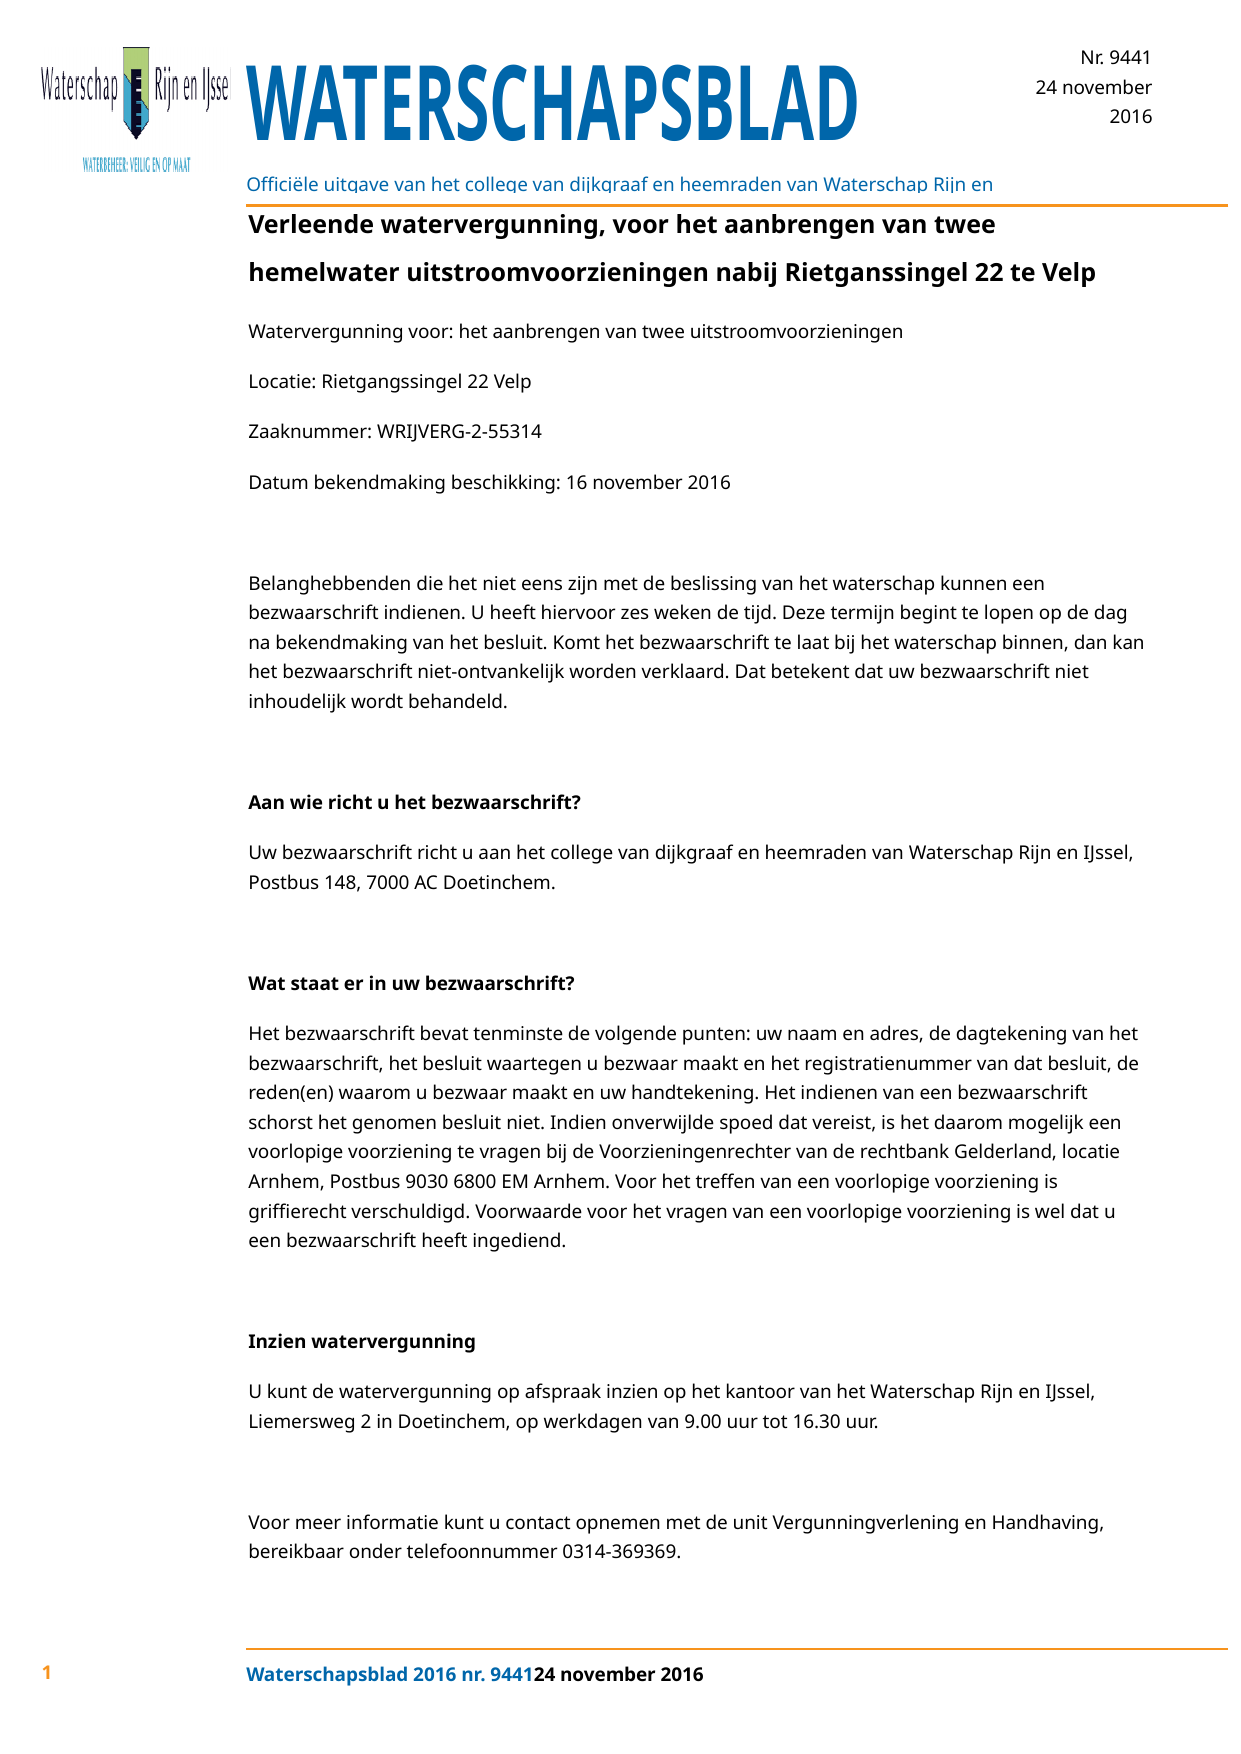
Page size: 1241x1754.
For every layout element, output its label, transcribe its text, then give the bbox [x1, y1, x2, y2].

text Locatie: Rietgangssingel 22 Velp [248, 368, 1152, 394]
text Aan wie richt u het bezwaarschrift? [248, 789, 1152, 815]
text Watervergunning voor: het aanbrengen van twee uitstroomvoorzieningen [248, 318, 1152, 344]
text U kunt de watervergunning op afspraak inzien op het kantoor van het Waterschap Rijn en IJssel, Liemersweg 2 in Doetinchem, op werkdagen van 9.00 uur tot 16.30 uur. [248, 1379, 1152, 1434]
text Verleende watervergunning, voor het aanbrengen van twee hemelwater uitstroomvoorzieningen nabij Rietganssingel 22 te Velp [248, 207, 1152, 288]
text Datum bekendmaking beschikking: 16 november 2016 [248, 469, 1152, 495]
text Voor meer informatie kunt u contact opnemen met de unit Vergunningverlening en Handhaving, bereikbaar onder telefoonnummer 0314-369369. [248, 1509, 1152, 1564]
text Zaaknummer: WRIJVERG-2-55314 [248, 419, 1152, 444]
text Inzien watervergunning [248, 1328, 1152, 1354]
text Wat staat er in uw bezwaarschrift? [248, 970, 1152, 996]
text Uw bezwaarschrift richt u aan het college van dijkgraaf en heemraden van Waterschap Rijn en IJssel, Postbus 148, 7000 AC Doetinchem. [248, 839, 1152, 895]
text Belanghebbenden die het niet eens zijn met de beslissing van het waterschap kunnen een bezwaarschrift indienen. U heeft hiervoor zes weken de tijd. Deze termijn begint te lopen op de dag na bekendmaking van het besluit. Komt het bezwaarschrift te laat bij het waterschap binnen, dan kan het bezwaarschrift niet-ontvankelijk worden verklaard. Dat betekent dat uw bezwaarschrift niet inhoudelijk wordt behandeld. [248, 570, 1152, 714]
picture [41, 47, 231, 172]
text Het bezwaarschrift bevat tenminste de volgende punten: uw naam en adres, de dagtekening van het bezwaarschrift, het besluit waartegen u bezwaar maakt en het registratienummer van dat besluit, de reden(en) waarom u bezwaar maakt en uw handtekening. Het indienen van een bezwaarschrift schorst het genomen besluit niet. Indien onverwijlde spoed dat vereist, is het daarom mogelijk een voorlopige voorziening te vragen bij de Voorzieningenrechter van de rechtbank Gelderland, locatie Arnhem, Postbus 9030 6800 EM Arnhem. Voor het treffen van een voorlopige voorziening is griffierecht verschuldigd. Voorwaarde voor het vragen van een voorlopige voorziening is wel dat u een bezwaarschrift heeft ingediend. [248, 1020, 1152, 1253]
